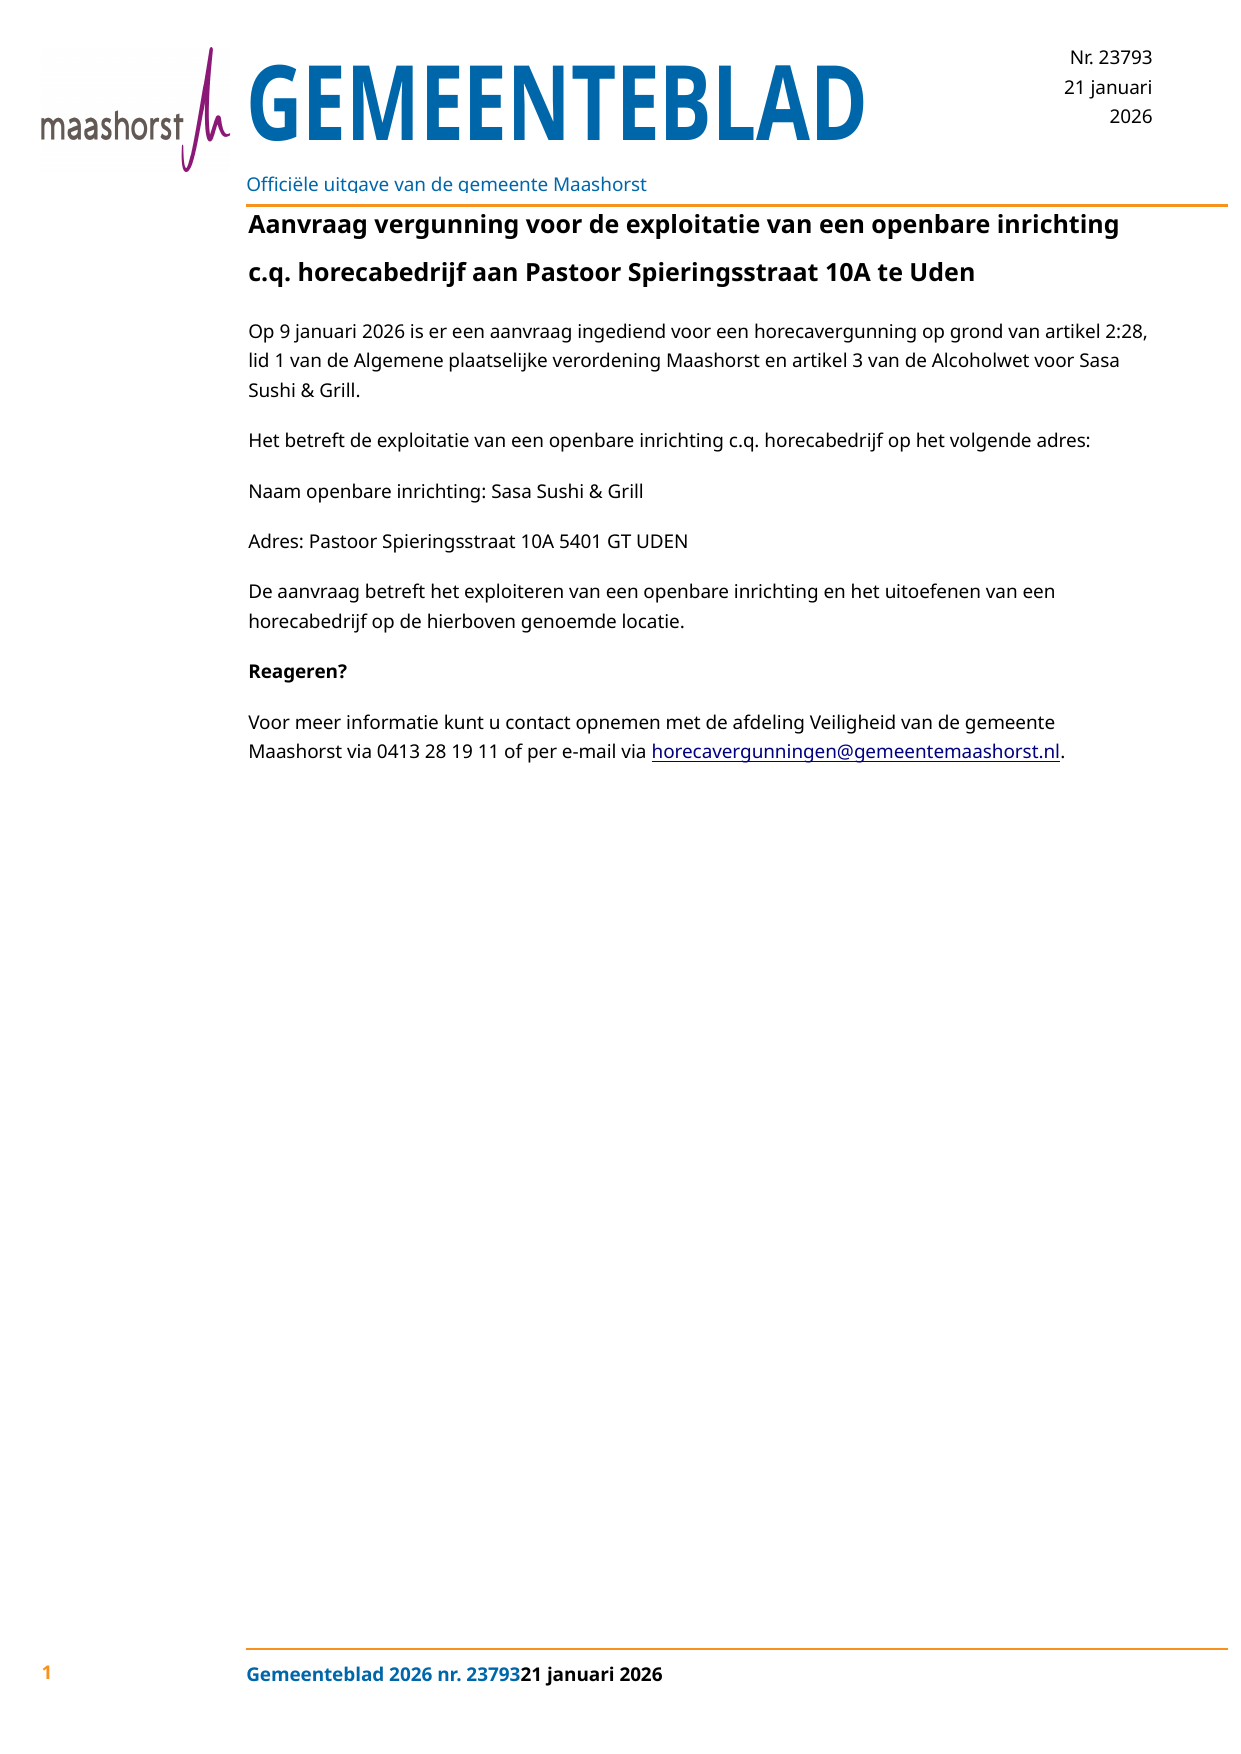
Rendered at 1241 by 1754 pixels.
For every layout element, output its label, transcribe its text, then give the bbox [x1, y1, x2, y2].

picture [41, 47, 231, 172]
text Reageren? [248, 659, 1152, 684]
text Naam openbare inrichting: Sasa Sushi & Grill [248, 478, 1152, 504]
text Adres: Pastoor Spieringsstraat 10A 5401 GT UDEN [248, 528, 1152, 554]
text Op 9 januari 2026 is er een aanvraag ingediend voor een horecavergunning op grond van artikel 2:28, lid 1 van de Algemene plaatselijke verordening Maashorst en artikel 3 van de Alcoholwet voor Sasa Sushi & Grill. [248, 318, 1152, 403]
text Voor meer informatie kunt u contact opnemen met de afdeling Veiligheid van de gemeente Maashorst via 0413 28 19 11 of per e-mail via horecavergunningen@gemeentemaashorst.nl. [248, 709, 1152, 764]
text Het betreft de exploitatie van een openbare inrichting c.q. horecabedrijf op het volgende adres: [248, 427, 1152, 453]
text Aanvraag vergunning voor de exploitatie van een openbare inrichting c.q. horecabedrijf aan Pastoor Spieringsstraat 10A te Uden [248, 207, 1152, 288]
text De aanvraag betreft het exploiteren van een openbare inrichting en het uitoefenen van een horecabedrijf op de hierboven genoemde locatie. [248, 579, 1152, 634]
